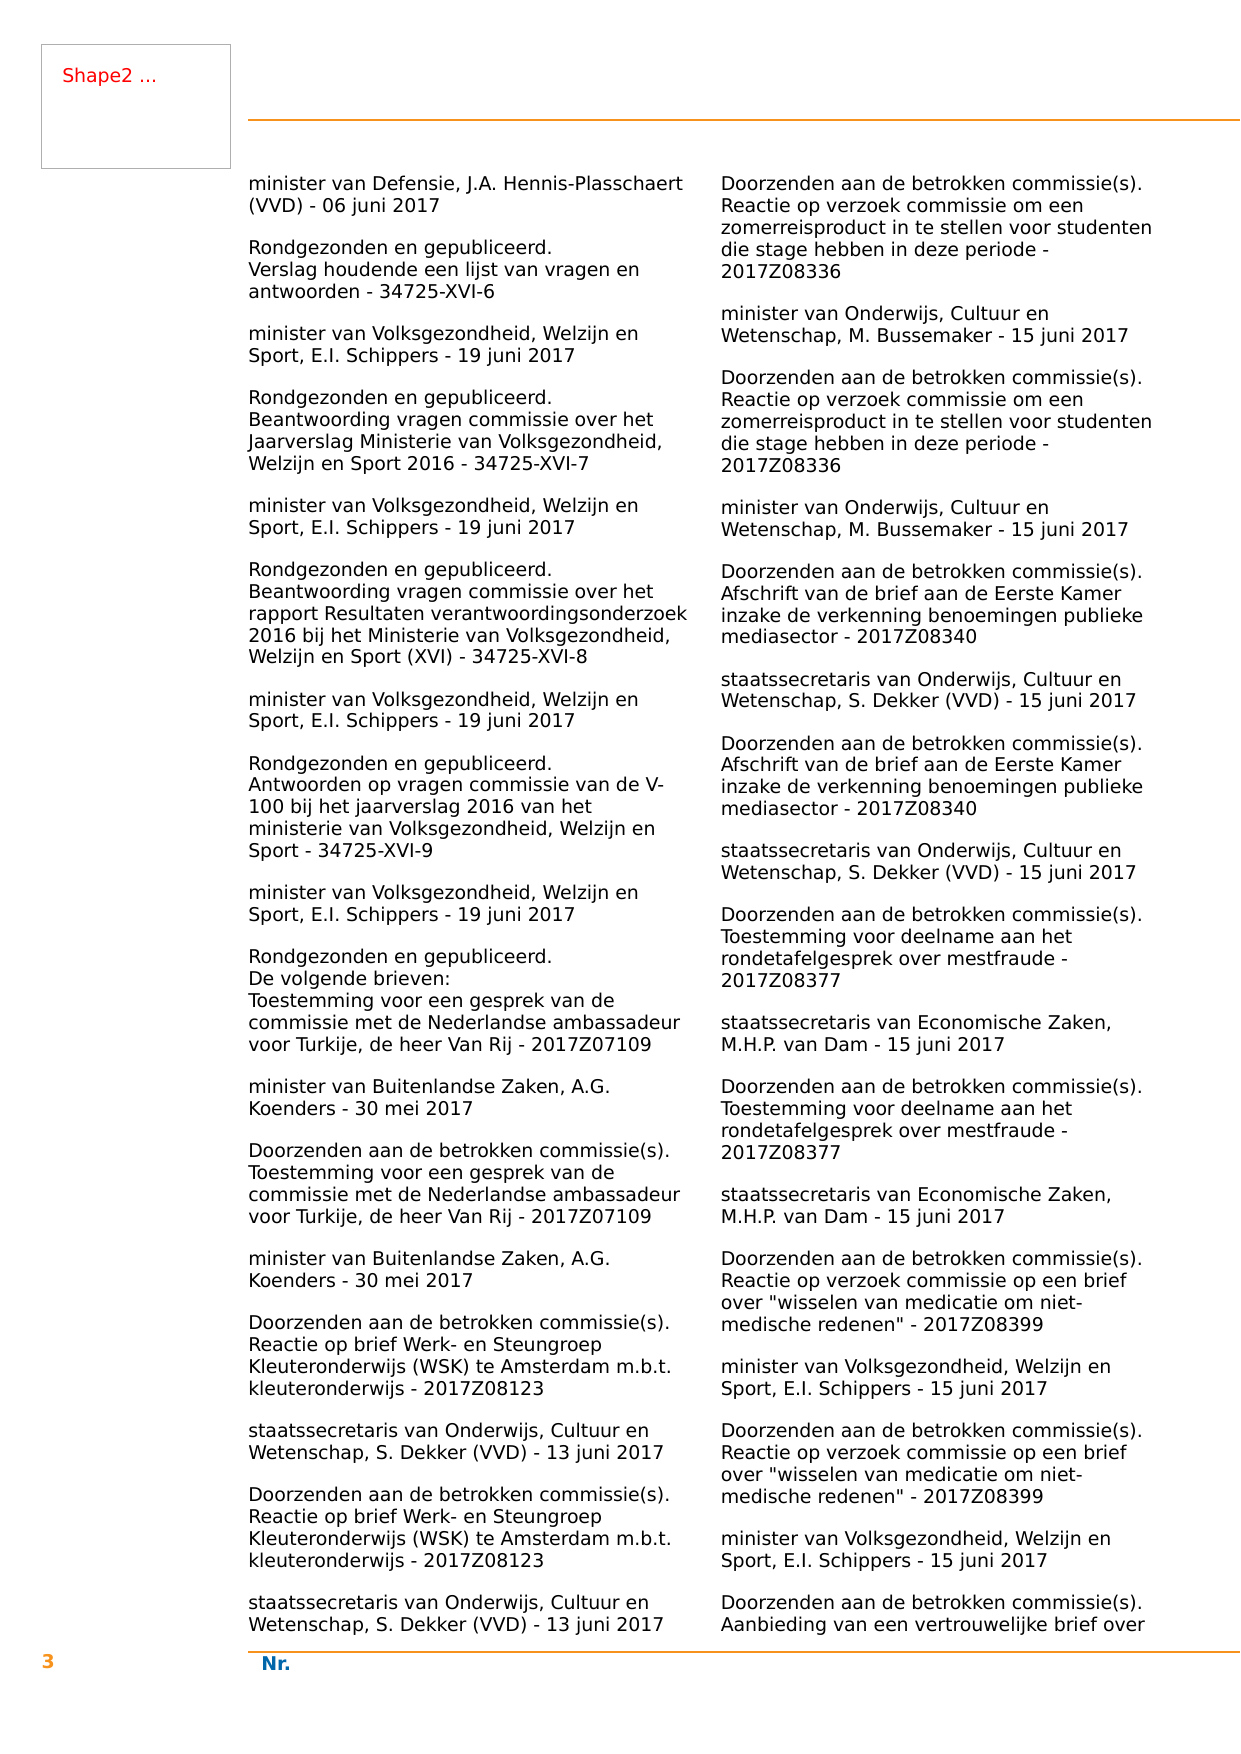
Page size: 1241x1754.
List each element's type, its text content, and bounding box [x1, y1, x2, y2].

text Beantwoording vragen commissie over het rapport Resultaten verantwoordingsonderzoek 2016 bij het Ministerie van Volksgezondheid, Welzijn en Sport (XVI) - 34725-XVI-8 [248, 581, 691, 668]
text Reactie op verzoek commissie op een brief over "wisselen van medicatie om niet-medische redenen" - 2017Z08399 [721, 1270, 1163, 1336]
text Doorzenden aan de betrokken commissie(s). [248, 1484, 691, 1506]
text Reactie op brief Werk- en Steungroep Kleuteronderwijs (WSK) te Amsterdam m.b.t. kleuteronderwijs - 2017Z08123 [248, 1506, 691, 1572]
text staatssecretaris van Onderwijs, Cultuur en Wetenschap, S. Dekker (VVD) - 13 juni 2017 [248, 1592, 691, 1636]
text Doorzenden aan de betrokken commissie(s). [721, 561, 1163, 582]
text Rondgezonden en gepubliceerd. [248, 237, 691, 259]
text minister van Onderwijs, Cultuur en Wetenschap, M. Bussemaker - 15 juni 2017 [721, 303, 1163, 347]
text Reactie op verzoek commissie om een zomerreisproduct in te stellen voor studenten die stage hebben in deze periode - 2017Z08336 [721, 195, 1163, 283]
text Rondgezonden en gepubliceerd. [248, 946, 691, 968]
text staatssecretaris van Economische Zaken, M.H.P. van Dam - 15 juni 2017 [721, 1012, 1163, 1056]
text Doorzenden aan de betrokken commissie(s). [721, 173, 1163, 195]
text minister van Buitenlandse Zaken, A.G. Koenders - 30 mei 2017 [248, 1248, 691, 1292]
text Aanbieding van een vertrouwelijke brief over [721, 1614, 1163, 1636]
text minister van Defensie, J.A. Hennis-Plasschaert (VVD) - 06 juni 2017 [248, 173, 691, 217]
text Reactie op verzoek commissie om een zomerreisproduct in te stellen voor studenten die stage hebben in deze periode - 2017Z08336 [721, 389, 1163, 477]
text Reactie op brief Werk- en Steungroep Kleuteronderwijs (WSK) te Amsterdam m.b.t. kleuteronderwijs - 2017Z08123 [248, 1334, 691, 1400]
text Toestemming voor een gesprek van de commissie met de Nederlandse ambassadeur voor Turkije, de heer Van Rij - 2017Z07109 [248, 1162, 691, 1228]
text Doorzenden aan de betrokken commissie(s). [248, 1312, 691, 1334]
text staatssecretaris van Economische Zaken, M.H.P. van Dam - 15 juni 2017 [721, 1184, 1163, 1228]
text Rondgezonden en gepubliceerd. [248, 558, 691, 581]
text Antwoorden op vragen commissie van de V-100 bij het jaarverslag 2016 van het ministerie van Volksgezondheid, Welzijn en Sport - 34725-XVI-9 [248, 774, 691, 862]
text staatssecretaris van Onderwijs, Cultuur en Wetenschap, S. Dekker (VVD) - 15 juni 2017 [721, 668, 1163, 712]
text Doorzenden aan de betrokken commissie(s). [721, 1248, 1163, 1270]
text minister van Volksgezondheid, Welzijn en Sport, E.I. Schippers - 19 juni 2017 [248, 494, 691, 538]
text minister van Volksgezondheid, Welzijn en Sport, E.I. Schippers - 15 juni 2017 [721, 1528, 1163, 1572]
text Rondgezonden en gepubliceerd. [248, 387, 691, 409]
text minister van Onderwijs, Cultuur en Wetenschap, M. Bussemaker - 15 juni 2017 [721, 497, 1163, 541]
text minister van Volksgezondheid, Welzijn en Sport, E.I. Schippers - 19 juni 2017 [248, 323, 691, 367]
text Rondgezonden en gepubliceerd. [248, 752, 691, 774]
text minister van Volksgezondheid, Welzijn en Sport, E.I. Schippers - 19 juni 2017 [248, 882, 691, 926]
text Afschrift van de brief aan de Eerste Kamer inzake de verkenning benoemingen publieke mediasector - 2017Z08340 [721, 582, 1163, 648]
text Doorzenden aan de betrokken commissie(s). [721, 732, 1163, 754]
text Beantwoording vragen commissie over het Jaarverslag Ministerie van Volksgezondheid, Welzijn en Sport 2016 - 34725-XVI-7 [248, 409, 691, 474]
text minister van Volksgezondheid, Welzijn en Sport, E.I. Schippers - 15 juni 2017 [721, 1356, 1163, 1400]
text minister van Volksgezondheid, Welzijn en Sport, E.I. Schippers - 19 juni 2017 [248, 688, 691, 732]
text De volgende brieven: [248, 968, 691, 990]
text Toestemming voor deelname aan het rondetafelgesprek over mestfraude - 2017Z08377 [721, 1098, 1163, 1164]
text Doorzenden aan de betrokken commissie(s). [721, 367, 1163, 389]
text Doorzenden aan de betrokken commissie(s). [721, 1076, 1163, 1098]
text minister van Buitenlandse Zaken, A.G. Koenders - 30 mei 2017 [248, 1076, 691, 1120]
text Toestemming voor een gesprek van de commissie met de Nederlandse ambassadeur voor Turkije, de heer Van Rij - 2017Z07109 [248, 990, 691, 1056]
text staatssecretaris van Onderwijs, Cultuur en Wetenschap, S. Dekker (VVD) - 13 juni 2017 [248, 1420, 691, 1464]
text Afschrift van de brief aan de Eerste Kamer inzake de verkenning benoemingen publieke mediasector - 2017Z08340 [721, 754, 1163, 820]
text Doorzenden aan de betrokken commissie(s). [721, 904, 1163, 926]
text staatssecretaris van Onderwijs, Cultuur en Wetenschap, S. Dekker (VVD) - 15 juni 2017 [721, 840, 1163, 884]
text Toestemming voor deelname aan het rondetafelgesprek over mestfraude - 2017Z08377 [721, 926, 1163, 992]
text Doorzenden aan de betrokken commissie(s). [721, 1592, 1163, 1614]
text Verslag houdende een lijst van vragen en antwoorden - 34725-XVI-6 [248, 259, 691, 303]
text Reactie op verzoek commissie op een brief over "wisselen van medicatie om niet-medische redenen" - 2017Z08399 [721, 1442, 1163, 1508]
text Doorzenden aan de betrokken commissie(s). [248, 1140, 691, 1162]
text Doorzenden aan de betrokken commissie(s). [721, 1420, 1163, 1442]
